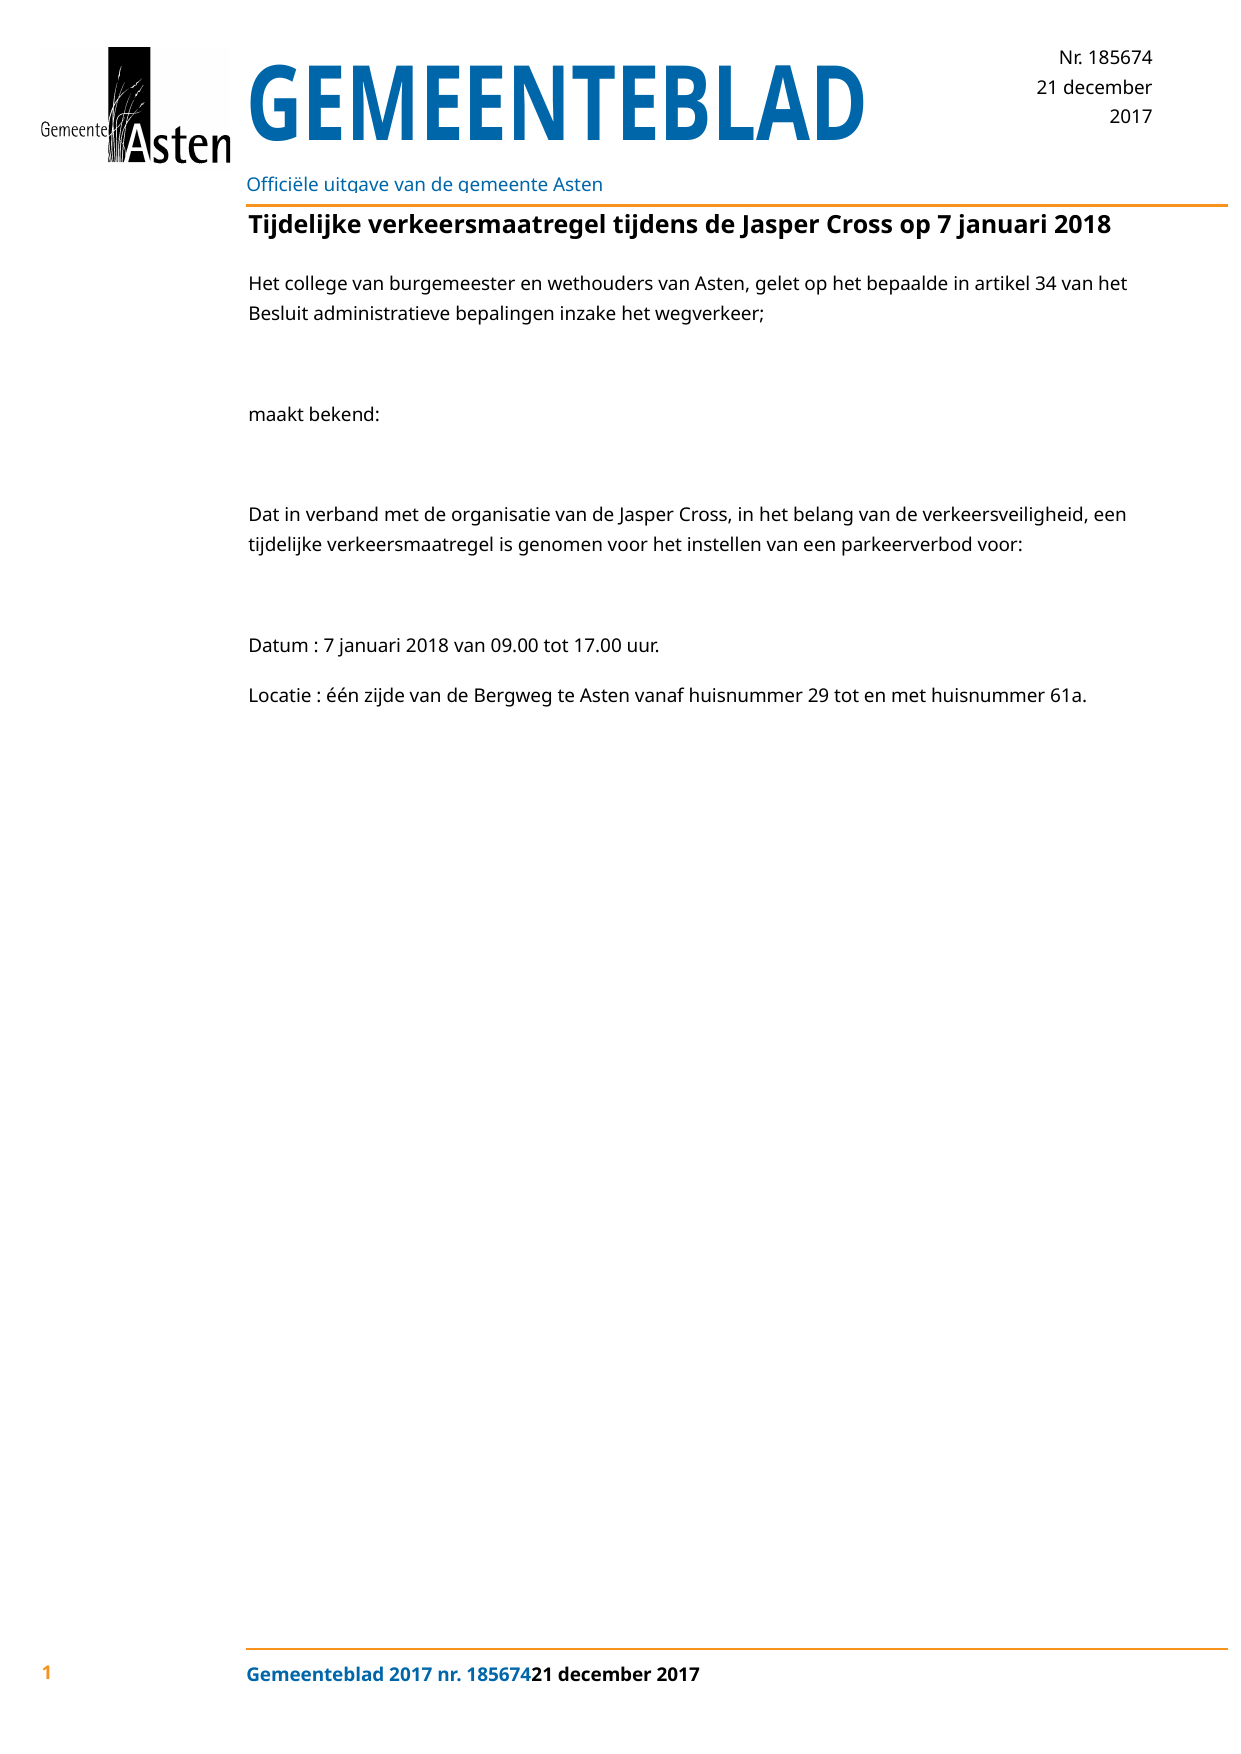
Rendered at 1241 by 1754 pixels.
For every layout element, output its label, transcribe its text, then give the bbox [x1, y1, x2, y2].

text Dat in verband met de organisatie van de Jasper Cross, in het belang van de verkeersveiligheid, een tijdelijke verkeersmaatregel is genomen voor het instellen van een parkeerverbod voor: [248, 502, 1152, 557]
text Locatie : één zijde van de Bergweg te Asten vanaf huisnummer 29 tot en met huisnummer 61a. [248, 682, 1152, 708]
text Tijdelijke verkeersmaatregel tijdens de Jasper Cross op 7 januari 2018 [248, 207, 1152, 241]
text Datum : 7 januari 2018 van 09.00 tot 17.00 uur. [248, 632, 1152, 658]
text Het college van burgemeester en wethouders van Asten, gelet op het bepaalde in artikel 34 van het Besluit administratieve bepalingen inzake het wegverkeer; [248, 270, 1152, 326]
picture [41, 47, 231, 172]
text maakt bekend: [248, 401, 1152, 426]
